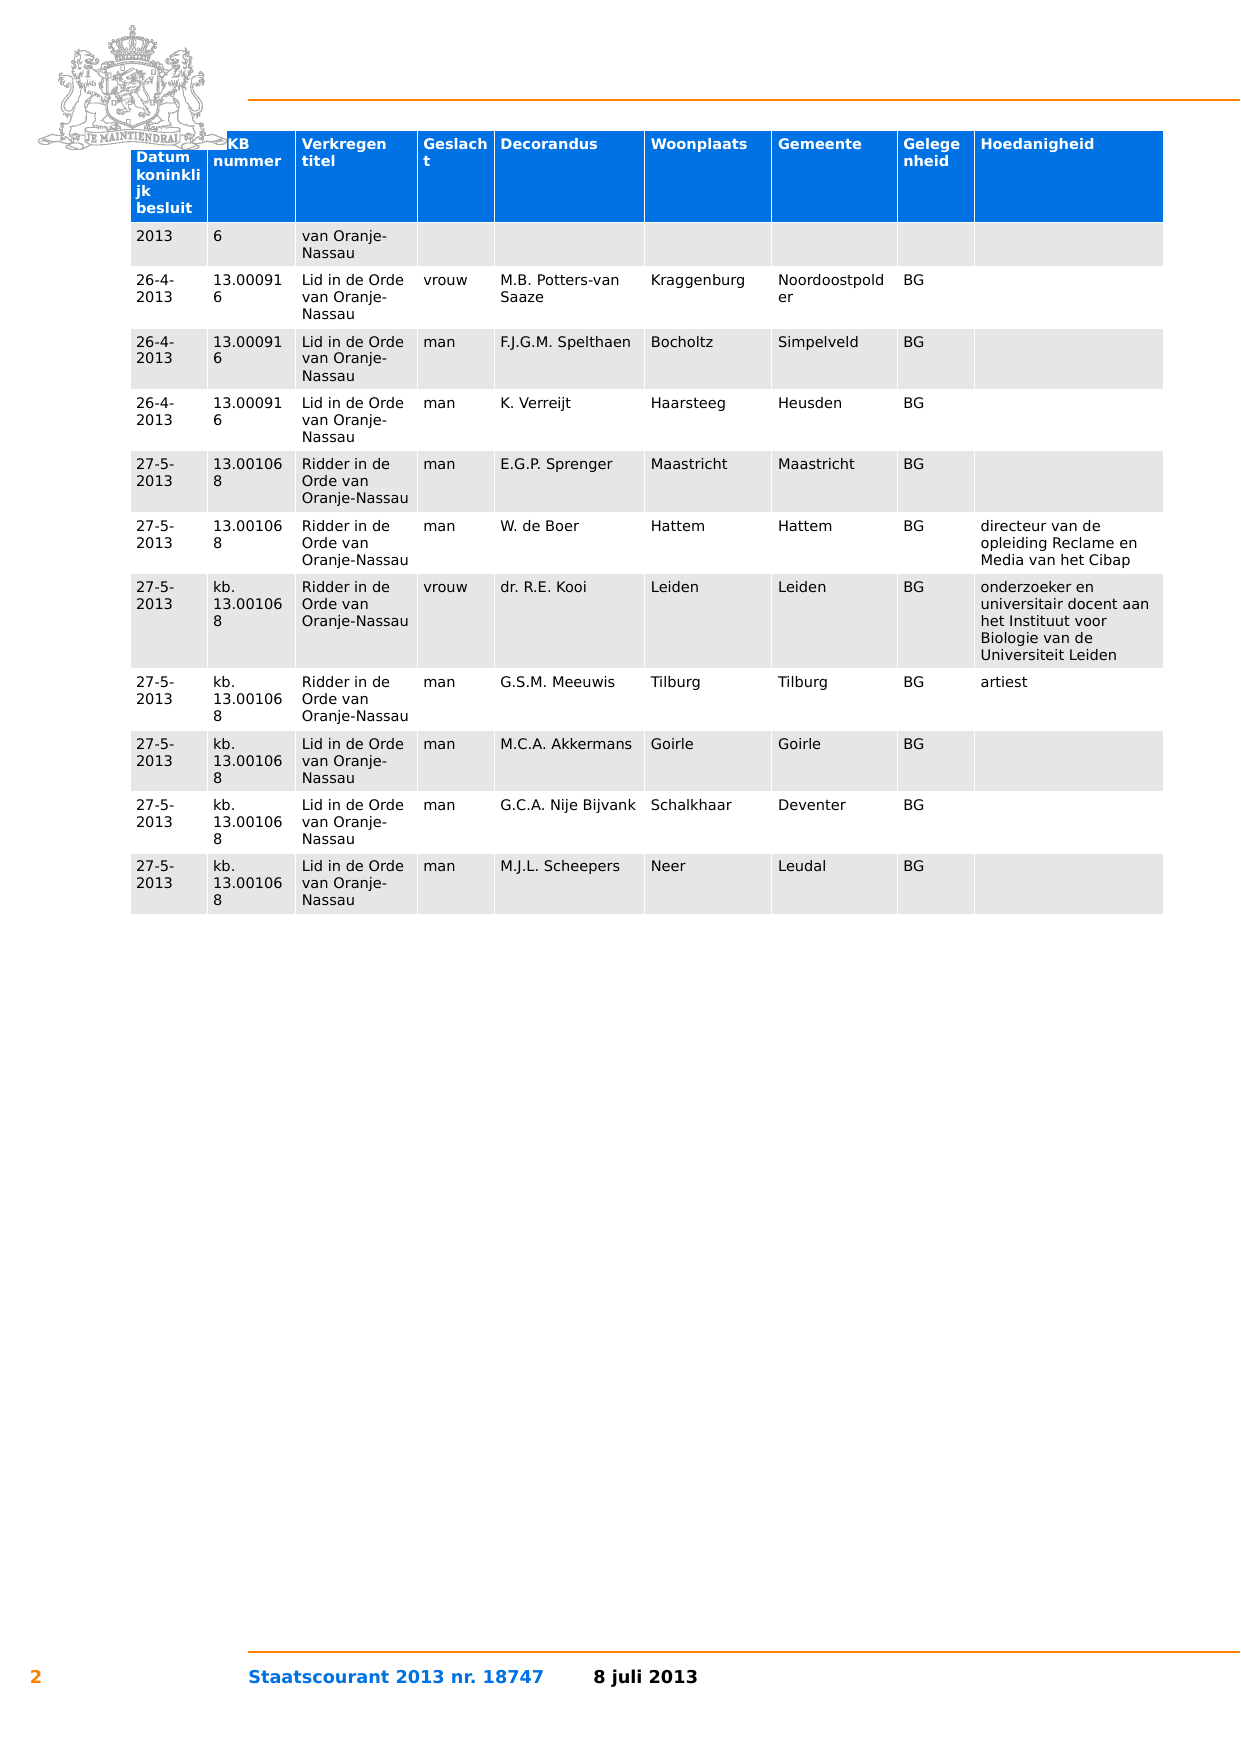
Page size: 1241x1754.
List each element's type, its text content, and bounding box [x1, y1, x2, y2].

table_cell Ridder in de Orde van Oranje-Nassau [296, 451, 417, 512]
table_cell [418, 223, 494, 266]
table_cell Maastricht [772, 451, 897, 512]
table_cell man [418, 854, 494, 914]
table_cell Ridder in de Orde van Oranje-Nassau [296, 670, 417, 730]
table_cell 27-5-2013 [131, 792, 207, 852]
table_cell van Oranje-Nassau [296, 223, 417, 266]
table_cell man [418, 513, 494, 573]
table_cell [495, 223, 644, 266]
table_cell 26-4-2013 [131, 268, 207, 328]
table_cell [975, 223, 1163, 266]
table_cell Lid in de Orde van Oranje-Nassau [296, 390, 417, 450]
table_cell 2013 [131, 223, 207, 266]
table_cell BG [898, 451, 974, 512]
table_cell M.C.A. Akkermans [495, 731, 644, 791]
table_cell directeur van de opleiding Reclame en Media van het Cibap [975, 513, 1163, 573]
table_cell M.B. Potters-van Saaze [495, 268, 644, 328]
table_cell man [418, 451, 494, 512]
table_cell kb. 13.001068 [208, 792, 295, 852]
table_cell man [418, 390, 494, 450]
table_cell 27-5-2013 [131, 451, 207, 512]
table_cell Lid in de Orde van Oranje-Nassau [296, 792, 417, 852]
table_cell 13.001068 [208, 451, 295, 512]
table_cell BG [898, 268, 974, 328]
table_cell Heusden [772, 390, 897, 450]
table_cell Lid in de Orde van Oranje-Nassau [296, 268, 417, 328]
table_cell kb. 13.001068 [208, 731, 295, 791]
table_header Datum koninklijk besluit [131, 150, 207, 222]
table_cell BG [898, 670, 974, 730]
table_cell Tilburg [645, 670, 771, 730]
table_cell 27-5-2013 [131, 670, 207, 730]
table_cell K. Verreijt [495, 390, 644, 450]
table_cell [975, 731, 1163, 791]
table_cell 26-4-2013 [131, 329, 207, 389]
table_cell W. de Boer [495, 513, 644, 573]
table_header Geslacht [418, 131, 494, 222]
table_cell Goirle [772, 731, 897, 791]
table_cell vrouw [418, 268, 494, 328]
table_cell BG [898, 513, 974, 573]
table_cell 27-5-2013 [131, 574, 207, 668]
table_cell kb. 13.001068 [208, 574, 295, 668]
table_cell [975, 854, 1163, 914]
table_cell [975, 329, 1163, 389]
table_cell [975, 451, 1163, 512]
table_header Woonplaats [645, 131, 771, 222]
table_cell Lid in de Orde van Oranje-Nassau [296, 731, 417, 791]
table_cell Haarsteeg [645, 390, 771, 450]
table_cell [898, 223, 974, 266]
table_cell E.G.P. Sprenger [495, 451, 644, 512]
table_cell 13.000916 [208, 268, 295, 328]
table_cell [975, 792, 1163, 852]
picture [38, 25, 227, 150]
table_header Gelegenheid [898, 131, 974, 222]
table_cell Simpelveld [772, 329, 897, 389]
table_cell Lid in de Orde van Oranje-Nassau [296, 329, 417, 389]
table_cell BG [898, 854, 974, 914]
table_header Decorandus [495, 131, 644, 222]
table_cell Ridder in de Orde van Oranje-Nassau [296, 574, 417, 668]
table_cell BG [898, 574, 974, 668]
table_cell Ridder in de Orde van Oranje-Nassau [296, 513, 417, 573]
table_header Gemeente [772, 131, 897, 222]
table_cell Noordoostpolder [772, 268, 897, 328]
table_cell 6 [208, 223, 295, 266]
table_cell [772, 223, 897, 266]
table_cell 13.001068 [208, 513, 295, 573]
table_cell M.J.L. Scheepers [495, 854, 644, 914]
table_cell Bocholtz [645, 329, 771, 389]
table_cell Lid in de Orde van Oranje-Nassau [296, 854, 417, 914]
table_header Verkregen titel [296, 131, 417, 222]
table_cell Leiden [772, 574, 897, 668]
table_cell [975, 268, 1163, 328]
table_cell 27-5-2013 [131, 513, 207, 573]
table_cell dr. R.E. Kooi [495, 574, 644, 668]
table_cell man [418, 670, 494, 730]
table_cell [975, 390, 1163, 450]
table_cell F.J.G.M. Spelthaen [495, 329, 644, 389]
table_cell 26-4-2013 [131, 390, 207, 450]
table_cell Leudal [772, 854, 897, 914]
table_cell 27-5-2013 [131, 854, 207, 914]
table_cell Schalkhaar [645, 792, 771, 852]
table_cell kb. 13.001068 [208, 670, 295, 730]
table_cell BG [898, 792, 974, 852]
table_cell man [418, 792, 494, 852]
table_cell kb. 13.001068 [208, 854, 295, 914]
table_cell BG [898, 731, 974, 791]
table_cell onderzoeker en universitair docent aan het Instituut voor Biologie van de Universiteit Leiden [975, 574, 1163, 668]
table_cell Leiden [645, 574, 771, 668]
table_cell Deventer [772, 792, 897, 852]
table_cell BG [898, 390, 974, 450]
table_cell 27-5-2013 [131, 731, 207, 791]
table_cell 13.000916 [208, 329, 295, 389]
table_cell Hattem [645, 513, 771, 573]
table_cell Hattem [772, 513, 897, 573]
table_cell artiest [975, 670, 1163, 730]
table_cell Tilburg [772, 670, 897, 730]
table_cell BG [898, 329, 974, 389]
table_cell Neer [645, 854, 771, 914]
table_cell vrouw [418, 574, 494, 668]
table_cell Maastricht [645, 451, 771, 512]
table_cell man [418, 329, 494, 389]
table_cell 13.000916 [208, 390, 295, 450]
table_header Hoedanigheid [975, 131, 1163, 222]
table_cell G.C.A. Nije Bijvank [495, 792, 644, 852]
table_cell G.S.M. Meeuwis [495, 670, 644, 730]
table_cell [645, 223, 771, 266]
table_header KB nummer [208, 131, 295, 222]
table_cell man [418, 731, 494, 791]
table_cell Goirle [645, 731, 771, 791]
table_cell Kraggenburg [645, 268, 771, 328]
